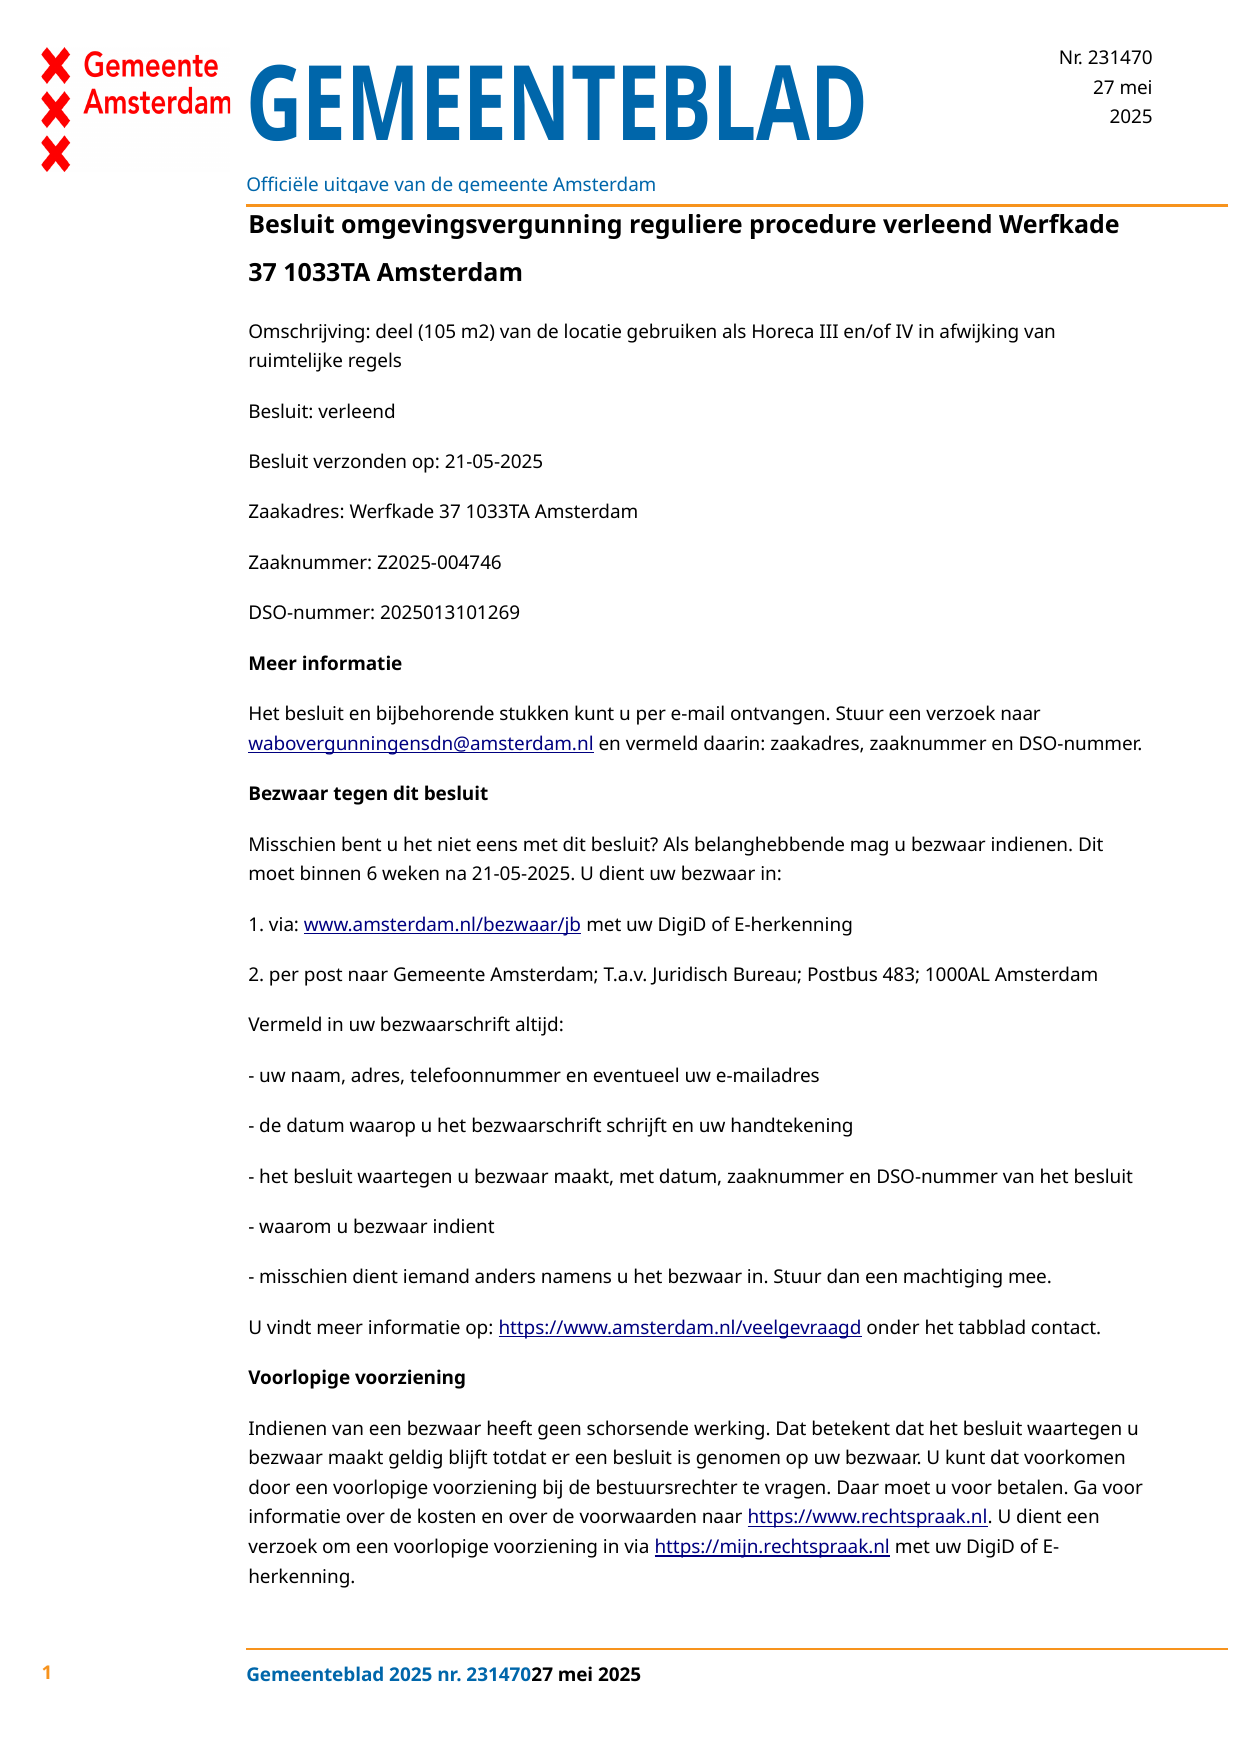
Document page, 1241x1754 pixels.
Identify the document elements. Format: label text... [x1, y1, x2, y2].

text Besluit verzonden op: 21-05-2025 [248, 448, 1152, 474]
text Meer informatie [248, 650, 1152, 676]
text Zaakadres: Werfkade 37 1033TA Amsterdam [248, 499, 1152, 524]
text Indienen van een bezwaar heeft geen schorsende werking. Dat betekent dat het besluit waartegen u bezwaar maakt geldig blijft totdat er een besluit is genomen op uw bezwaar. U kunt dat voorkomen door een voorlopige voorziening bij de bestuursrechter te vragen. Daar moet u voor betalen. Ga voor informatie over de kosten en over de voorwaarden naar https://www.rechtspraak.nl. U dient een verzoek om een voorlopige voorziening in via https://mijn.rechtspraak.nl met uw DigiD of E-herkenning. [248, 1415, 1152, 1589]
text Vermeld in uw bezwaarschrift altijd: [248, 1012, 1152, 1037]
text - het besluit waartegen u bezwaar maakt, met datum, zaaknummer en DSO-nummer van het besluit [248, 1163, 1152, 1189]
text Zaaknummer: Z2025-004746 [248, 549, 1152, 575]
text - uw naam, adres, telefoonnummer en eventueel uw e-mailadres [248, 1062, 1152, 1088]
text Het besluit en bijbehorende stukken kunt u per e-mail ontvangen. Stuur een verzoek naar wabovergunningensdn@amsterdam.nl en vermeld daarin: zaakadres, zaaknummer en DSO-nummer. [248, 700, 1152, 756]
text DSO-nummer: 2025013101269 [248, 599, 1152, 625]
text Voorlopige voorziening [248, 1364, 1152, 1390]
text U vindt meer informatie op: https://www.amsterdam.nl/veelgevraagd onder het tabblad contact. [248, 1314, 1152, 1340]
text - misschien dient iemand anders namens u het bezwaar in. Stuur dan een machtiging mee. [248, 1264, 1152, 1289]
text Misschien bent u het niet eens met dit besluit? Als belanghebbende mag u bezwaar indienen. Dit moet binnen 6 weken na 21-05-2025. U dient uw bezwaar in: [248, 831, 1152, 886]
text Besluit omgevingsvergunning reguliere procedure verleend Werfkade 37 1033TA Amsterdam [248, 207, 1152, 288]
text Omschrijving: deel (105 m2) van de locatie gebruiken als Horeca III en/of IV in afwijking van ruimtelijke regels [248, 318, 1152, 373]
text Bezwaar tegen dit besluit [248, 780, 1152, 806]
text 2. per post naar Gemeente Amsterdam; T.a.v. Juridisch Bureau; Postbus 483; 1000AL Amsterdam [248, 961, 1152, 987]
text 1. via: www.amsterdam.nl/bezwaar/jb met uw DigiD of E-herkenning [248, 911, 1152, 937]
text Besluit: verleend [248, 398, 1152, 424]
text - de datum waarop u het bezwaarschrift schrijft en uw handtekening [248, 1112, 1152, 1138]
picture [41, 47, 231, 172]
text - waarom u bezwaar indient [248, 1213, 1152, 1239]
